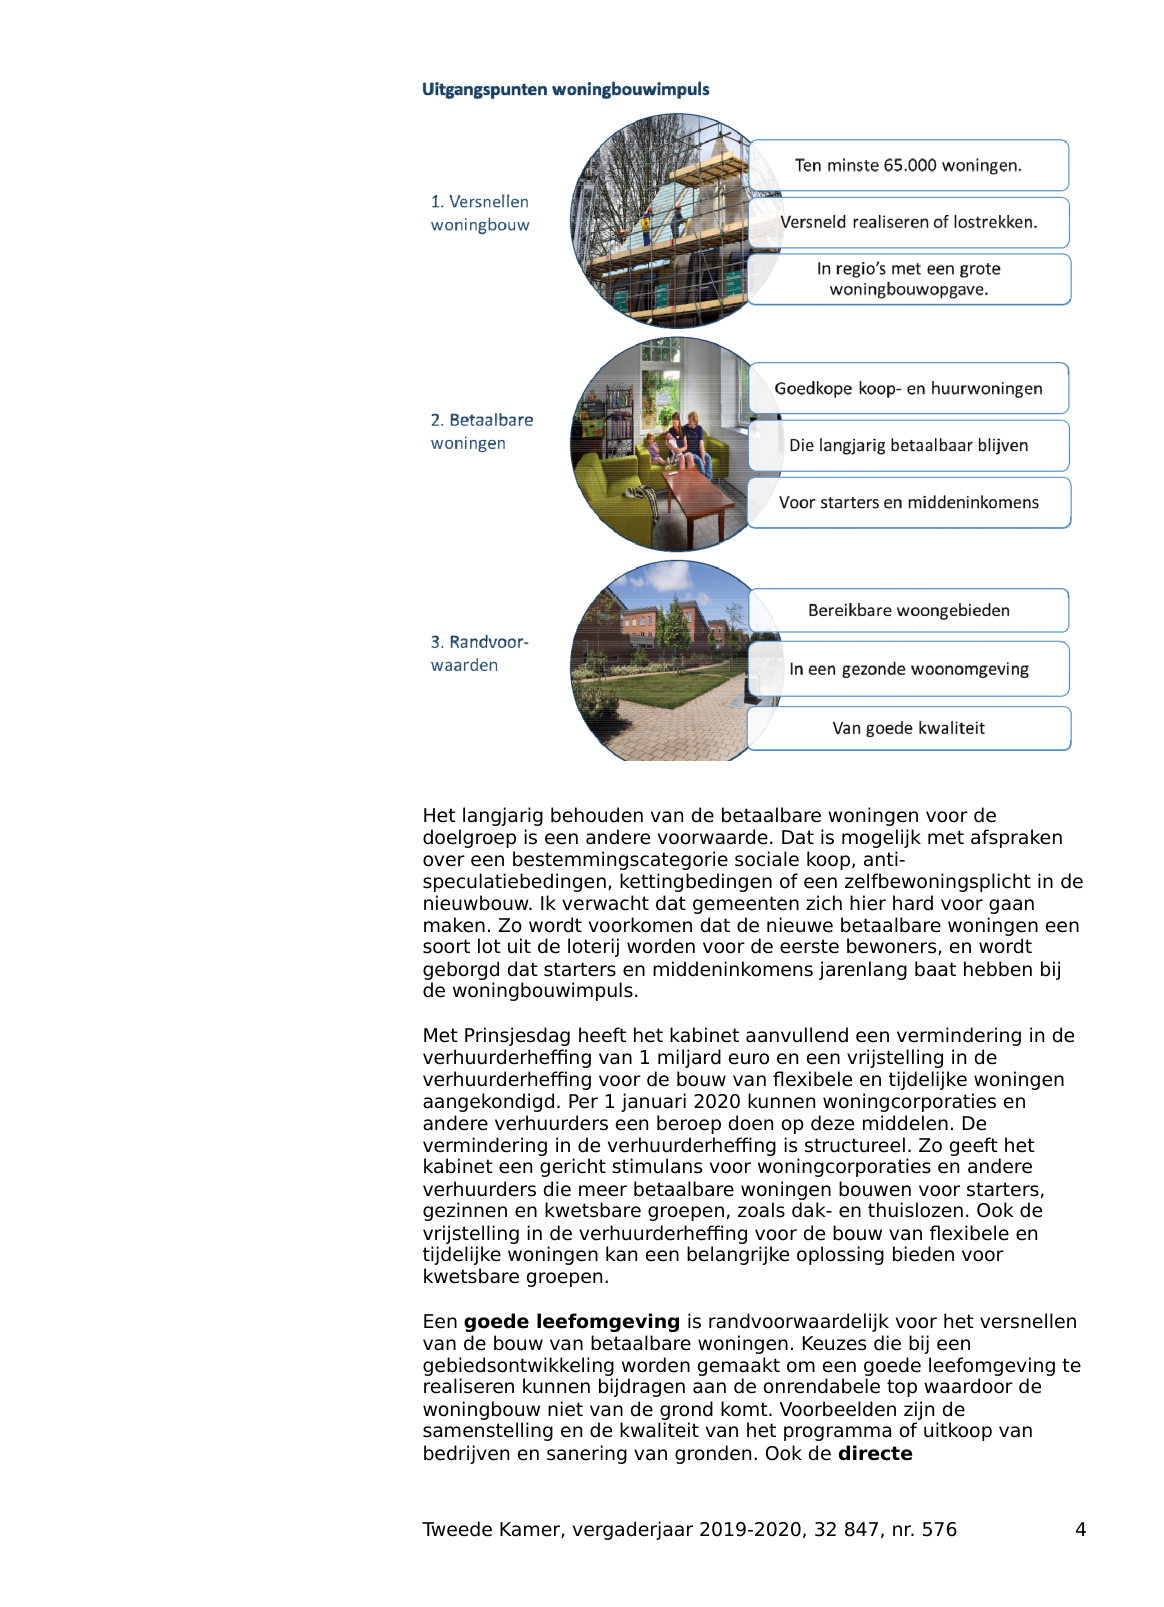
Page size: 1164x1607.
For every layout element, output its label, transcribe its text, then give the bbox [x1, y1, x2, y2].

text Het langjarig behouden van de betaalbare woningen voor de doelgroep is een andere voorwaarde. Dat is mogelijk met afspraken over een bestemmingscategorie sociale koop, anti-speculatiebedingen, kettingbedingen of een zelfbewoningsplicht in de nieuwbouw. Ik verwacht dat gemeenten zich hier hard voor gaan maken. Zo wordt voorkomen dat de nieuwe betaalbare woningen een soort lot uit de loterij worden voor de eerste bewoners, en wordt geborgd dat starters en middeninkomens jarenlang baat hebben bij de woningbouwimpuls. [422, 804, 1087, 1002]
text Een goede leefomgeving is randvoorwaardelijk voor het versnellen van de bouw van betaalbare woningen. Keuzes die bij een gebiedsontwikkeling worden gemaakt om een goede leefomgeving te realiseren kunnen bijdragen aan de onrendabele top waardoor de woningbouw niet van de grond komt. Voorbeelden zijn de samenstelling en de kwaliteit van het programma of uitkoop van bedrijven en sanering van gronden. Ook de directe [422, 1311, 1087, 1464]
text Met Prinsjesdag heeft het kabinet aanvullend een vermindering in de verhuurderheffing van 1 miljard euro en een vrijstelling in de verhuurderheffing voor de bouw van flexibele en tijdelijke woningen aangekondigd. Per 1 januari 2020 kunnen woningcorporaties en andere verhuurders een beroep doen op deze middelen. De vermindering in de verhuurderheffing is structureel. Zo geeft het kabinet een gericht stimulans voor woningcorporaties en andere verhuurders die meer betaalbare woningen bouwen voor starters, gezinnen en kwetsbare groepen, zoals dak- en thuislozen. Ook de vrijstelling in de verhuurderheffing voor de bouw van flexibele en tijdelijke woningen kan een belangrijke oplossing bieden voor kwetsbare groepen. [422, 1024, 1087, 1288]
picture [422, 81, 1072, 761]
